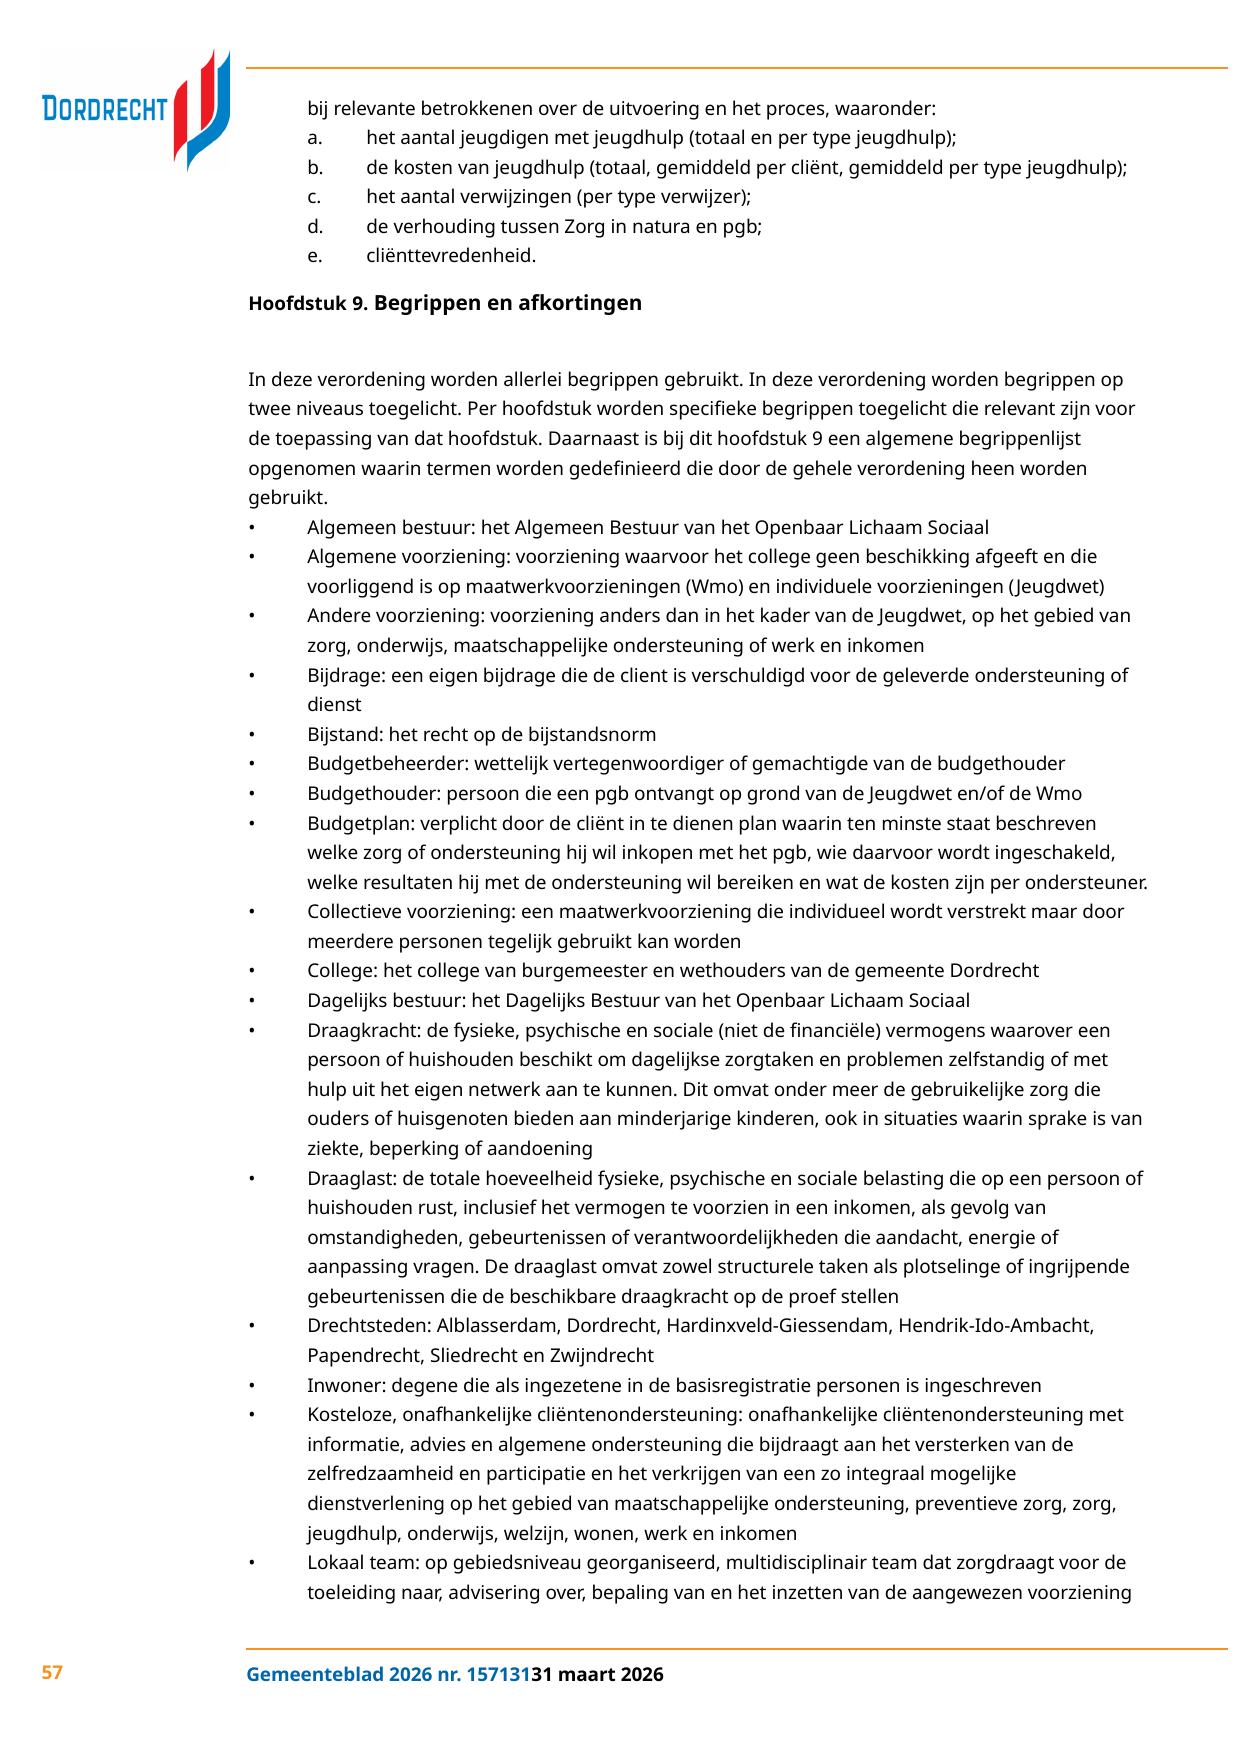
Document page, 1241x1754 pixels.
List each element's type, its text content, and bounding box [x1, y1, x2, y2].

list Drechtsteden: Alblasserdam, Dordrecht, Hardinxveld-Giessendam, Hendrik-Ido-Ambacht, Papendrecht, Sliedrecht en Zwijndrecht [248, 1313, 1152, 1368]
list Draagkracht: de fysieke, psychische en sociale (niet de financiële) vermogens waarover een persoon of huishouden beschikt om dagelijkse zorgtaken en problemen zelfstandig of met hulp uit het eigen netwerk aan te kunnen. Dit omvat onder meer de gebruikelijke zorg die ouders of huisgenoten bieden aan minderjarige kinderen, ook in situaties waarin sprake is van ziekte, beperking of aandoening [248, 1017, 1152, 1161]
list Algemeen bestuur: het Algemeen Bestuur van het Openbaar Lichaam Sociaal [248, 514, 1152, 540]
list Draaglast: de totale hoeveelheid fysieke, psychische en sociale belasting die op een persoon of huishouden rust, inclusief het vermogen te voorzien in een inkomen, als gevolg van omstandigheden, gebeurtenissen of verantwoordelijkheden die aandacht, energie of aanpassing vragen. De draaglast omvat zowel structurele taken als plotselinge of ingrijpende gebeurtenissen die de beschikbare draagkracht op de proef stellen [248, 1165, 1152, 1309]
list Budgethouder: persoon die een pgb ontvangt op grond van de Jeugdwet en/of de Wmo [248, 780, 1152, 806]
list Algemene voorziening: voorziening waarvoor het college geen beschikking afgeeft en die voorliggend is op maatwerkvoorzieningen (Wmo) en individuele voorzieningen (Jeugdwet) [248, 543, 1152, 599]
list bij relevante betrokkenen over de uitvoering en het proces, waaronder: [248, 95, 1152, 121]
list cliënttevredenheid. [307, 243, 1152, 268]
text Hoofdstuk 9. Begrippen en afkortingen [248, 288, 1152, 317]
list Bijstand: het recht op de bijstandsnorm [248, 721, 1152, 747]
list Budgetplan: verplicht door de cliënt in te dienen plan waarin ten minste staat beschreven welke zorg of ondersteuning hij wil inkopen met het pgb, wie daarvoor wordt ingeschakeld, welke resultaten hij met de ondersteuning wil bereiken en wat de kosten zijn per ondersteuner. [248, 810, 1152, 895]
list het aantal verwijzingen (per type verwijzer); [307, 183, 1152, 209]
list de kosten van jeugdhulp (totaal, gemiddeld per cliënt, gemiddeld per type jeugdhulp); [307, 154, 1152, 180]
list Inwoner: degene die als ingezetene in de basisregistratie personen is ingeschreven [248, 1372, 1152, 1398]
list Budgetbeheerder: wettelijk vertegenwoordiger of gemachtigde van de budgethouder [248, 751, 1152, 776]
list College: het college van burgemeester en wethouders van de gemeente Dordrecht [248, 958, 1152, 983]
list het aantal jeugdigen met jeugdhulp (totaal en per type jeugdhulp); [307, 124, 1152, 150]
list Dagelijks bestuur: het Dagelijks Bestuur van het Openbaar Lichaam Sociaal [248, 987, 1152, 1013]
list de verhouding tussen Zorg in natura en pgb; [307, 213, 1152, 239]
list Kosteloze, onafhankelijke cliëntenondersteuning: onafhankelijke cliëntenondersteuning met informatie, advies en algemene ondersteuning die bijdraagt aan het versterken van de zelfredzaamheid en participatie en het verkrijgen van een zo integraal mogelijke dienstverlening op het gebied van maatschappelijke ondersteuning, preventieve zorg, zorg, jeugdhulp, onderwijs, welzijn, wonen, werk en inkomen [248, 1401, 1152, 1546]
picture [41, 47, 231, 172]
text In deze verordening worden allerlei begrippen gebruikt. In deze verordening worden begrippen op twee niveaus toegelicht. Per hoofdstuk worden specifieke begrippen toegelicht die relevant zijn voor de toepassing van dat hoofdstuk. Daarnaast is bij dit hoofdstuk 9 een algemene begrippenlijst opgenomen waarin termen worden gedefinieerd die door de gehele verordening heen worden gebruikt. [248, 366, 1152, 510]
list Bijdrage: een eigen bijdrage die de client is verschuldigd voor de geleverde ondersteuning of dienst [248, 662, 1152, 717]
list Collectieve voorziening: een maatwerkvoorziening die individueel wordt verstrekt maar door meerdere personen tegelijk gebruikt kan worden [248, 898, 1152, 954]
list Andere voorziening: voorziening anders dan in het kader van de Jeugdwet, op het gebied van zorg, onderwijs, maatschappelijke ondersteuning of werk en inkomen [248, 603, 1152, 658]
list Lokaal team: op gebiedsniveau georganiseerd, multidisciplinair team dat zorgdraagt voor de toeleiding naar, advisering over, bepaling van en het inzetten van de aangewezen voorziening [248, 1549, 1152, 1605]
